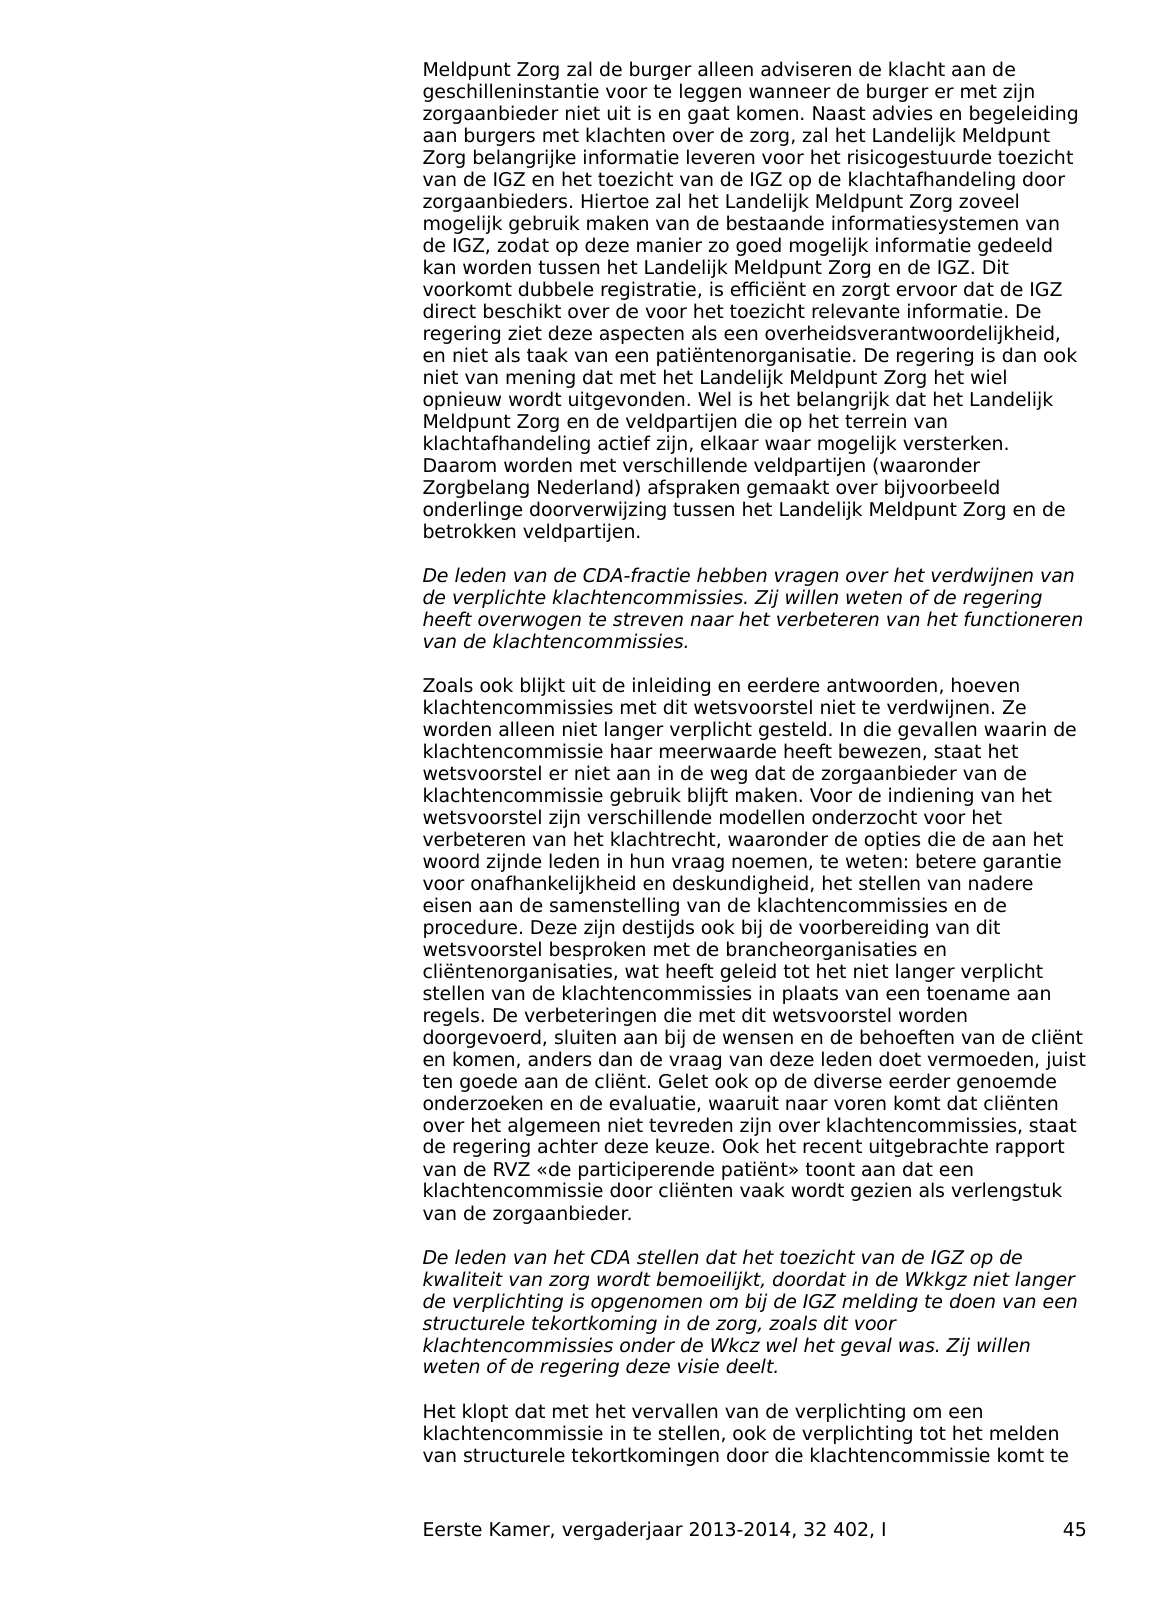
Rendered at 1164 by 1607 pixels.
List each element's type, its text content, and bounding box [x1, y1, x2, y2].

text Zoals ook blijkt uit de inleiding en eerdere antwoorden, hoeven klachtencommissies met dit wetsvoorstel niet te verdwijnen. Ze worden alleen niet langer verplicht gesteld. In die gevallen waarin de klachtencommissie haar meerwaarde heeft bewezen, staat het wetsvoorstel er niet aan in de weg dat de zorgaanbieder van de klachtencommissie gebruik blijft maken. Voor de indiening van het wetsvoorstel zijn verschillende modellen onderzocht voor het verbeteren van het klachtrecht, waaronder de opties die de aan het woord zijnde leden in hun vraag noemen, te weten: betere garantie voor onafhankelijkheid en deskundigheid, het stellen van nadere eisen aan de samenstelling van de klachtencommissies en de procedure. Deze zijn destijds ook bij de voorbereiding van dit wetsvoorstel besproken met de brancheorganisaties en cliëntenorganisaties, wat heeft geleid tot het niet langer verplicht stellen van de klachtencommissies in plaats van een toename aan regels. De verbeteringen die met dit wetsvoorstel worden doorgevoerd, sluiten aan bij de wensen en de behoeften van de cliënt en komen, anders dan de vraag van deze leden doet vermoeden, juist ten goede aan de cliënt. Gelet ook op de diverse eerder genoemde onderzoeken en de evaluatie, waaruit naar voren komt dat cliënten over het algemeen niet tevreden zijn over klachtencommissies, staat de regering achter deze keuze. Ook het recent uitgebrachte rapport van de RVZ «de participerende patiënt» toont aan dat een klachtencommissie door cliënten vaak wordt gezien als verlengstuk van de zorgaanbieder. [422, 675, 1087, 1224]
text De leden van de CDA-fractie hebben vragen over het verdwijnen van de verplichte klachtencommissies. Zij willen weten of de regering heeft overwogen te streven naar het verbeteren van het functioneren van de klachtencommissies. [422, 565, 1087, 653]
text De leden van het CDA stellen dat het toezicht van de IGZ op de kwaliteit van zorg wordt bemoeilijkt, doordat in de Wkkgz niet langer de verplichting is opgenomen om bij de IGZ melding te doen van een structurele tekortkoming in de zorg, zoals dit voor klachtencommissies onder de Wkcz wel het geval was. Zij willen weten of de regering deze visie deelt. [422, 1247, 1087, 1378]
text Meldpunt Zorg zal de burger alleen adviseren de klacht aan de geschilleninstantie voor te leggen wanneer de burger er met zijn zorgaanbieder niet uit is en gaat komen. Naast advies en begeleiding aan burgers met klachten over de zorg, zal het Landelijk Meldpunt Zorg belangrijke informatie leveren voor het risicogestuurde toezicht van de IGZ en het toezicht van de IGZ op de klachtafhandeling door zorgaanbieders. Hiertoe zal het Landelijk Meldpunt Zorg zoveel mogelijk gebruik maken van de bestaande informatiesystemen van de IGZ, zodat op deze manier zo goed mogelijk informatie gedeeld kan worden tussen het Landelijk Meldpunt Zorg en de IGZ. Dit voorkomt dubbele registratie, is efficiënt en zorgt ervoor dat de IGZ direct beschikt over de voor het toezicht relevante informatie. De regering ziet deze aspecten als een overheidsverantwoordelijkheid, en niet als taak van een patiëntenorganisatie. De regering is dan ook niet van mening dat met het Landelijk Meldpunt Zorg het wiel opnieuw wordt uitgevonden. Wel is het belangrijk dat het Landelijk Meldpunt Zorg en de veldpartijen die op het terrein van klachtafhandeling actief zijn, elkaar waar mogelijk versterken. Daarom worden met verschillende veldpartijen (waaronder Zorgbelang Nederland) afspraken gemaakt over bijvoorbeeld onderlinge doorverwijzing tussen het Landelijk Meldpunt Zorg en de betrokken veldpartijen. [422, 59, 1087, 543]
text Het klopt dat met het vervallen van de verplichting om een klachtencommissie in te stellen, ook de verplichting tot het melden van structurele tekortkomingen door die klachtencommissie komt te [422, 1401, 1087, 1467]
